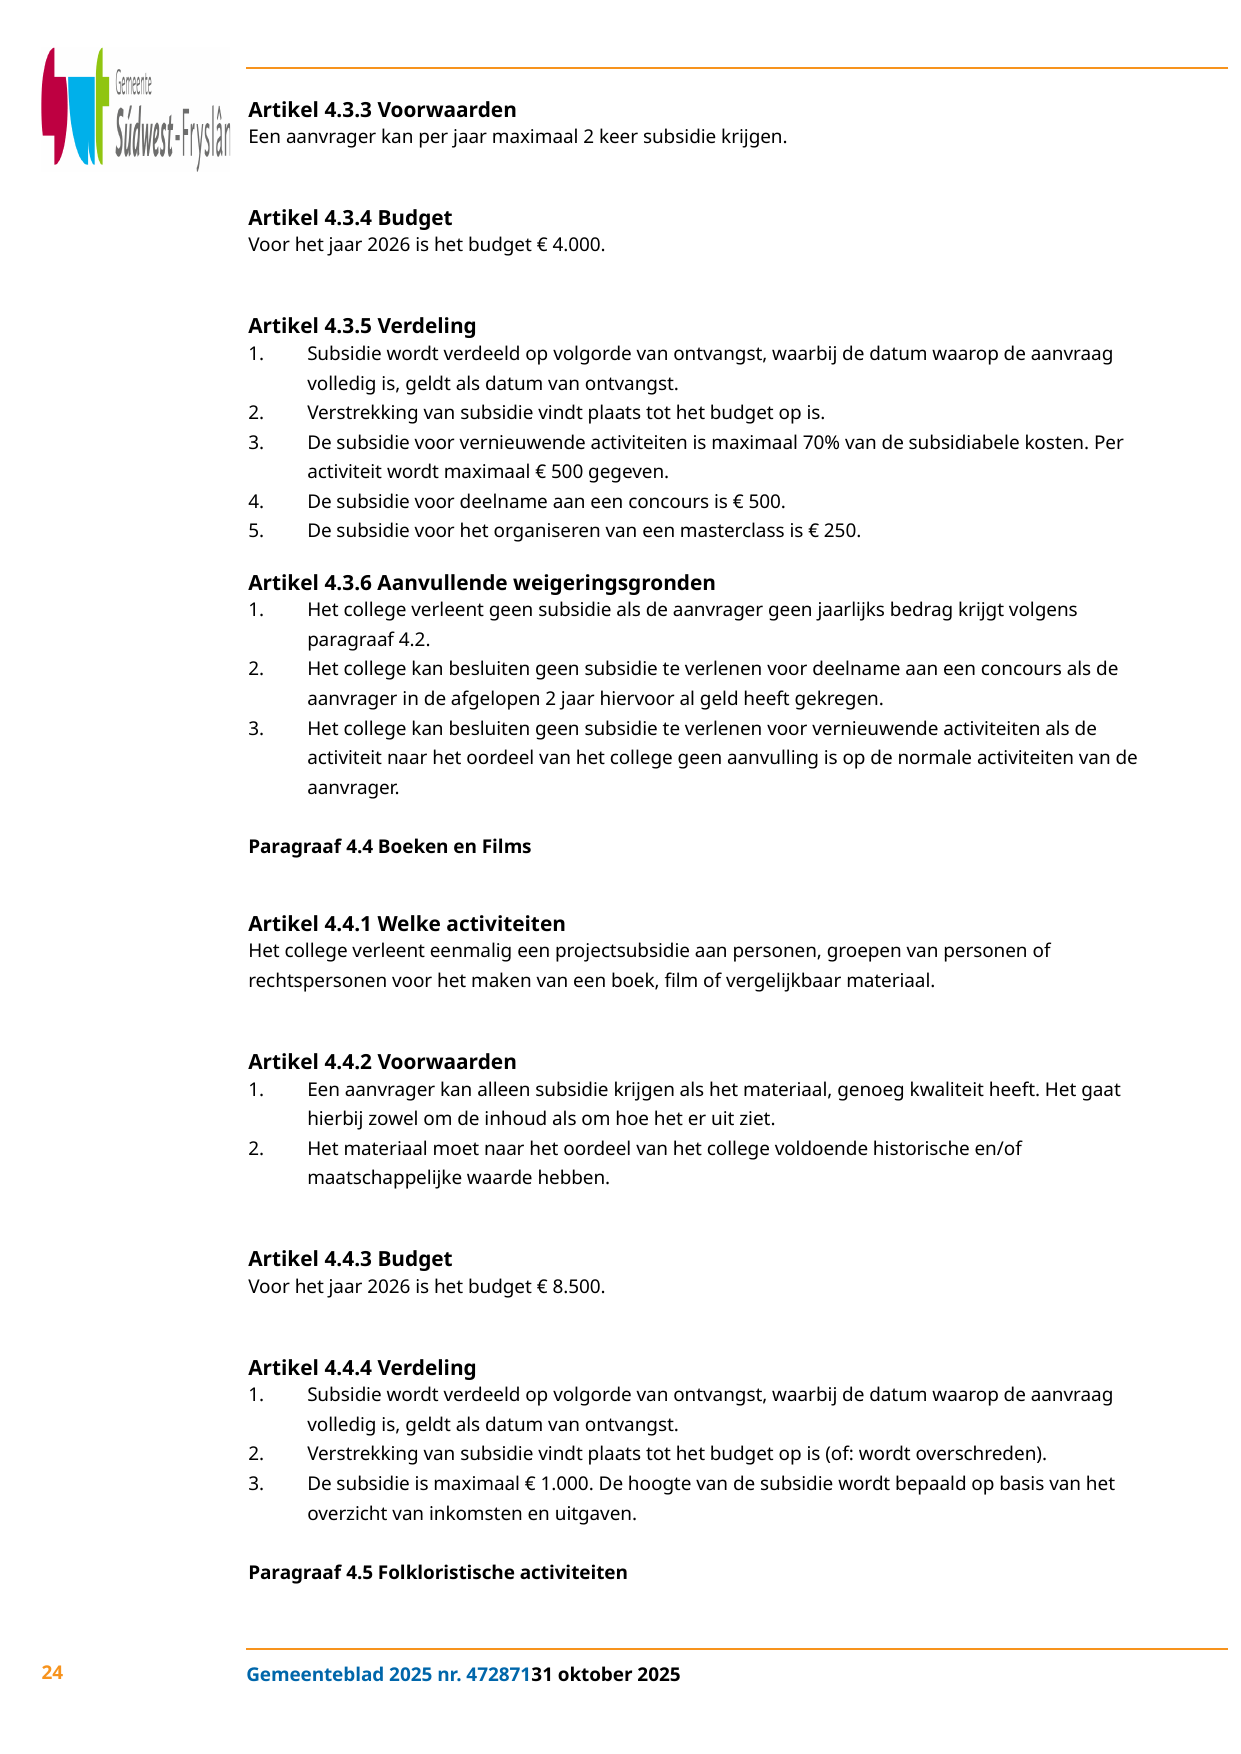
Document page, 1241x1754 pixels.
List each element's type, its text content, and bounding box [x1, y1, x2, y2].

text Artikel 4.3.5 Verdeling [248, 312, 1152, 340]
text Artikel 4.4.4 Verdeling [248, 1353, 1152, 1381]
text Artikel 4.3.6 Aanvullende weigeringsgronden [248, 568, 1152, 596]
list De subsidie voor deelname aan een concours is € 500. [248, 488, 1152, 514]
text Artikel 4.3.4 Budget [248, 203, 1152, 232]
text Artikel 4.4.1 Welke activiteiten [248, 909, 1152, 938]
list De subsidie is maximaal € 1.000. De hoogte van de subsidie wordt bepaald op basis van het overzicht van inkomsten en uitgaven. [248, 1470, 1152, 1525]
list Het college kan besluiten geen subsidie te verlenen voor deelname aan een concours als de aanvrager in de afgelopen 2 jaar hiervoor al geld heeft gekregen. [248, 656, 1152, 711]
text Voor het jaar 2026 is het budget € 8.500. [248, 1273, 1152, 1299]
text Paragraaf 4.5 Folkloristische activiteiten [248, 1559, 1152, 1584]
list Het college verleent geen subsidie als de aanvrager geen jaarlijks bedrag krijgt volgens paragraaf 4.2. [248, 596, 1152, 652]
list Het materiaal moet naar het oordeel van het college voldoende historische en/of maatschappelijke waarde hebben. [248, 1135, 1152, 1190]
text Een aanvrager kan per jaar maximaal 2 keer subsidie krijgen. [248, 123, 1152, 149]
list Het college kan besluiten geen subsidie te verlenen voor vernieuwende activiteiten als de activiteit naar het oordeel van het college geen aanvulling is op de normale activiteiten van de aanvrager. [248, 715, 1152, 800]
list Subsidie wordt verdeeld op volgorde van ontvangst, waarbij de datum waarop de aanvraag volledig is, geldt als datum van ontvangst. [248, 1381, 1152, 1437]
picture [41, 47, 231, 172]
text Artikel 4.4.2 Voorwaarden [248, 1047, 1152, 1076]
list De subsidie voor het organiseren van een masterclass is € 250. [248, 518, 1152, 543]
list Verstrekking van subsidie vindt plaats tot het budget op is (of: wordt overschreden). [248, 1441, 1152, 1466]
list Verstrekking van subsidie vindt plaats tot het budget op is. [248, 399, 1152, 425]
text Paragraaf 4.4 Boeken en Films [248, 833, 1152, 859]
list Subsidie wordt verdeeld op volgorde van ontvangst, waarbij de datum waarop de aanvraag volledig is, geldt als datum van ontvangst. [248, 340, 1152, 395]
text Het college verleent eenmalig een projectsubsidie aan personen, groepen van personen of rechtspersonen voor het maken van een boek, film of vergelijkbaar materiaal. [248, 938, 1152, 993]
list Een aanvrager kan alleen subsidie krijgen als het materiaal, genoeg kwaliteit heeft. Het gaat hierbij zowel om de inhoud als om hoe het er uit ziet. [248, 1076, 1152, 1131]
text Artikel 4.4.3 Budget [248, 1244, 1152, 1273]
text Voor het jaar 2026 is het budget € 4.000. [248, 232, 1152, 257]
text Artikel 4.3.3 Voorwaarden [248, 95, 1152, 123]
list De subsidie voor vernieuwende activiteiten is maximaal 70% van de subsidiabele kosten. Per activiteit wordt maximaal € 500 gegeven. [248, 429, 1152, 484]
